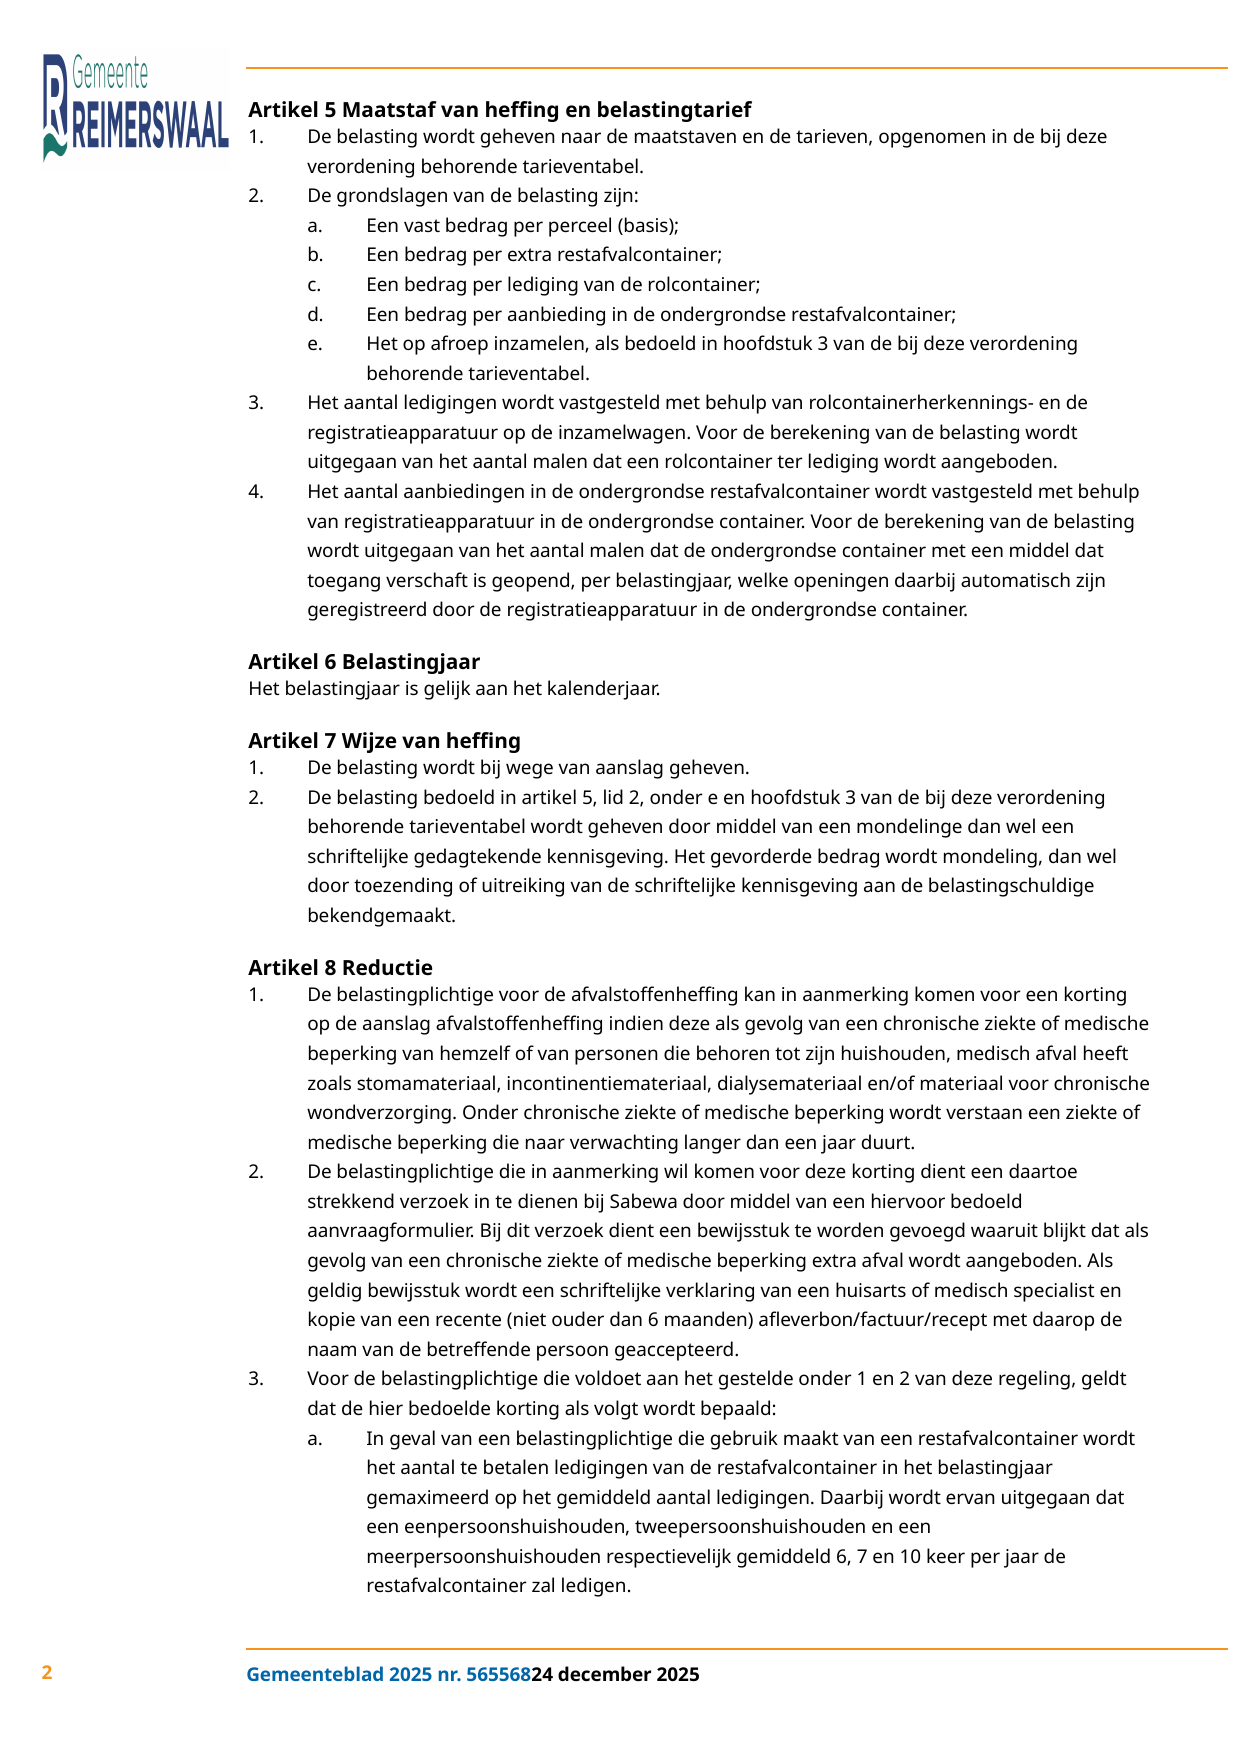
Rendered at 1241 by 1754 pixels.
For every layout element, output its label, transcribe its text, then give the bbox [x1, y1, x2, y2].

list Het aantal ledigingen wordt vastgesteld met behulp van rolcontainerherkennings- en de registratieapparatuur op de inzamelwagen. Voor de berekening van de belasting wordt uitgegaan van het aantal malen dat een rolcontainer ter lediging wordt aangeboden. [248, 389, 1152, 474]
list Een vast bedrag per perceel (basis); [307, 212, 1152, 238]
list De belasting wordt bij wege van aanslag geheven. [248, 754, 1152, 780]
list Een bedrag per extra restafvalcontainer; [307, 242, 1152, 267]
list De belasting bedoeld in artikel 5, lid 2, onder e en hoofdstuk 3 van de bij deze verordening behorende tarieventabel wordt geheven door middel van een mondelinge dan wel een schriftelijke gedagtekende kennisgeving. Het gevorderde bedrag wordt mondeling, dan wel door toezending of uitreiking van de schriftelijke kennisgeving aan de belastingschuldige bekendgemaakt. [248, 784, 1152, 928]
list In geval van een belastingplichtige die gebruik maakt van een restafvalcontainer wordt het aantal te betalen ledigingen van de restafvalcontainer in het belastingjaar gemaximeerd op het gemiddeld aantal ledigingen. Daarbij wordt ervan uitgegaan dat een eenpersoonshuishouden, tweepersoonshuishouden en een meerpersoonshuishouden respectievelijk gemiddeld 6, 7 en 10 keer per jaar de restafvalcontainer zal ledigen. [307, 1425, 1152, 1598]
list De belasting wordt geheven naar de maatstaven en de tarieven, opgenomen in de bij deze verordening behorende tarieventabel. [248, 123, 1152, 178]
list Een bedrag per aanbieding in de ondergrondse restafvalcontainer; [307, 301, 1152, 326]
text Het belastingjaar is gelijk aan het kalenderjaar. [248, 675, 1152, 701]
text Artikel 7 Wijze van heffing [248, 726, 1152, 754]
picture [41, 47, 231, 172]
text Artikel 5 Maatstaf van heffing en belastingtarief [248, 95, 1152, 123]
list De belastingplichtige voor de afvalstoffenheffing kan in aanmerking komen voor een korting op de aanslag afvalstoffenheffing indien deze als gevolg van een chronische ziekte of medische beperking van hemzelf of van personen die behoren tot zijn huishouden, medisch afval heeft zoals stomamateriaal, incontinentiemateriaal, dialysemateriaal en/of materiaal voor chronische wondverzorging. Onder chronische ziekte of medische beperking wordt verstaan een ziekte of medische beperking die naar verwachting langer dan een jaar duurt. [248, 981, 1152, 1155]
list Het op afroep inzamelen, als bedoeld in hoofdstuk 3 van de bij deze verordening behorende tarieventabel. [307, 330, 1152, 386]
list De belastingplichtige die in aanmerking wil komen voor deze korting dient een daartoe strekkend verzoek in te dienen bij Sabewa door middel van een hiervoor bedoeld aanvraagformulier. Bij dit verzoek dient een bewijsstuk te worden gevoegd waaruit blijkt dat als gevolg van een chronische ziekte of medische beperking extra afval wordt aangeboden. Als geldig bewijsstuk wordt een schriftelijke verklaring van een huisarts of medisch specialist en kopie van een recente (niet ouder dan 6 maanden) afleverbon/factuur/recept met daarop de naam van de betreffende persoon geaccepteerd. [248, 1158, 1152, 1362]
list Het aantal aanbiedingen in de ondergrondse restafvalcontainer wordt vastgesteld met behulp van registratieapparatuur in de ondergrondse container. Voor de berekening van de belasting wordt uitgegaan van het aantal malen dat de ondergrondse container met een middel dat toegang verschaft is geopend, per belastingjaar, welke openingen daarbij automatisch zijn geregistreerd door de registratieapparatuur in de ondergrondse container. [248, 478, 1152, 622]
list Voor de belastingplichtige die voldoet aan het gestelde onder 1 en 2 van deze regeling, geldt dat de hier bedoelde korting als volgt wordt bepaald: [248, 1366, 1152, 1421]
text Artikel 8 Reductie [248, 953, 1152, 981]
list Een bedrag per lediging van de rolcontainer; [307, 271, 1152, 297]
text Artikel 6 Belastingjaar [248, 647, 1152, 675]
list De grondslagen van de belasting zijn: [248, 182, 1152, 208]
